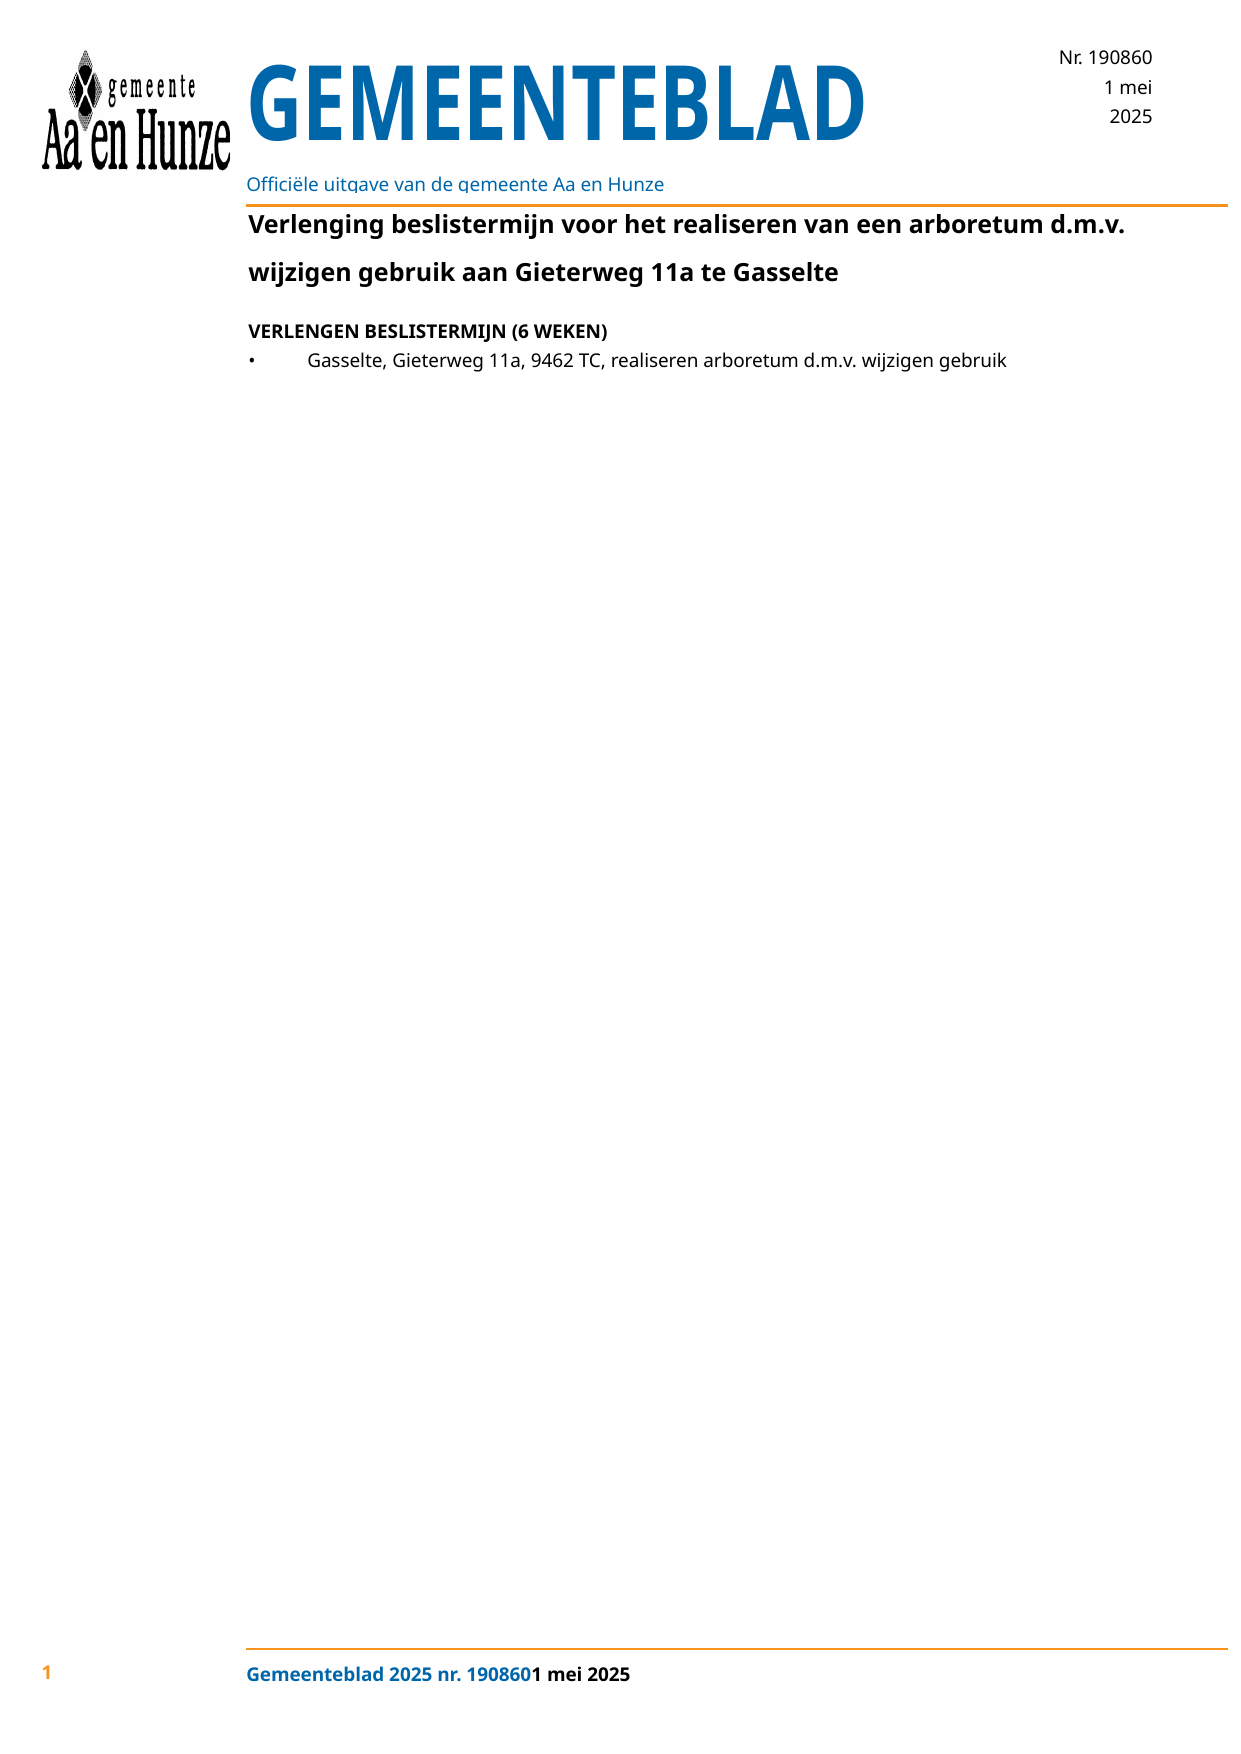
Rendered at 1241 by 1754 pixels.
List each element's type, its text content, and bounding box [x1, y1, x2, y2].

text Verlenging beslistermijn voor het realiseren van een arboretum d.m.v. wijzigen gebruik aan Gieterweg 11a te Gasselte [248, 207, 1152, 288]
list Gasselte, Gieterweg 11a, 9462 TC, realiseren arboretum d.m.v. wijzigen gebruik [248, 347, 1152, 373]
text VERLENGEN BESLISTERMIJN (6 WEKEN) [248, 318, 1152, 344]
picture [41, 47, 231, 172]
